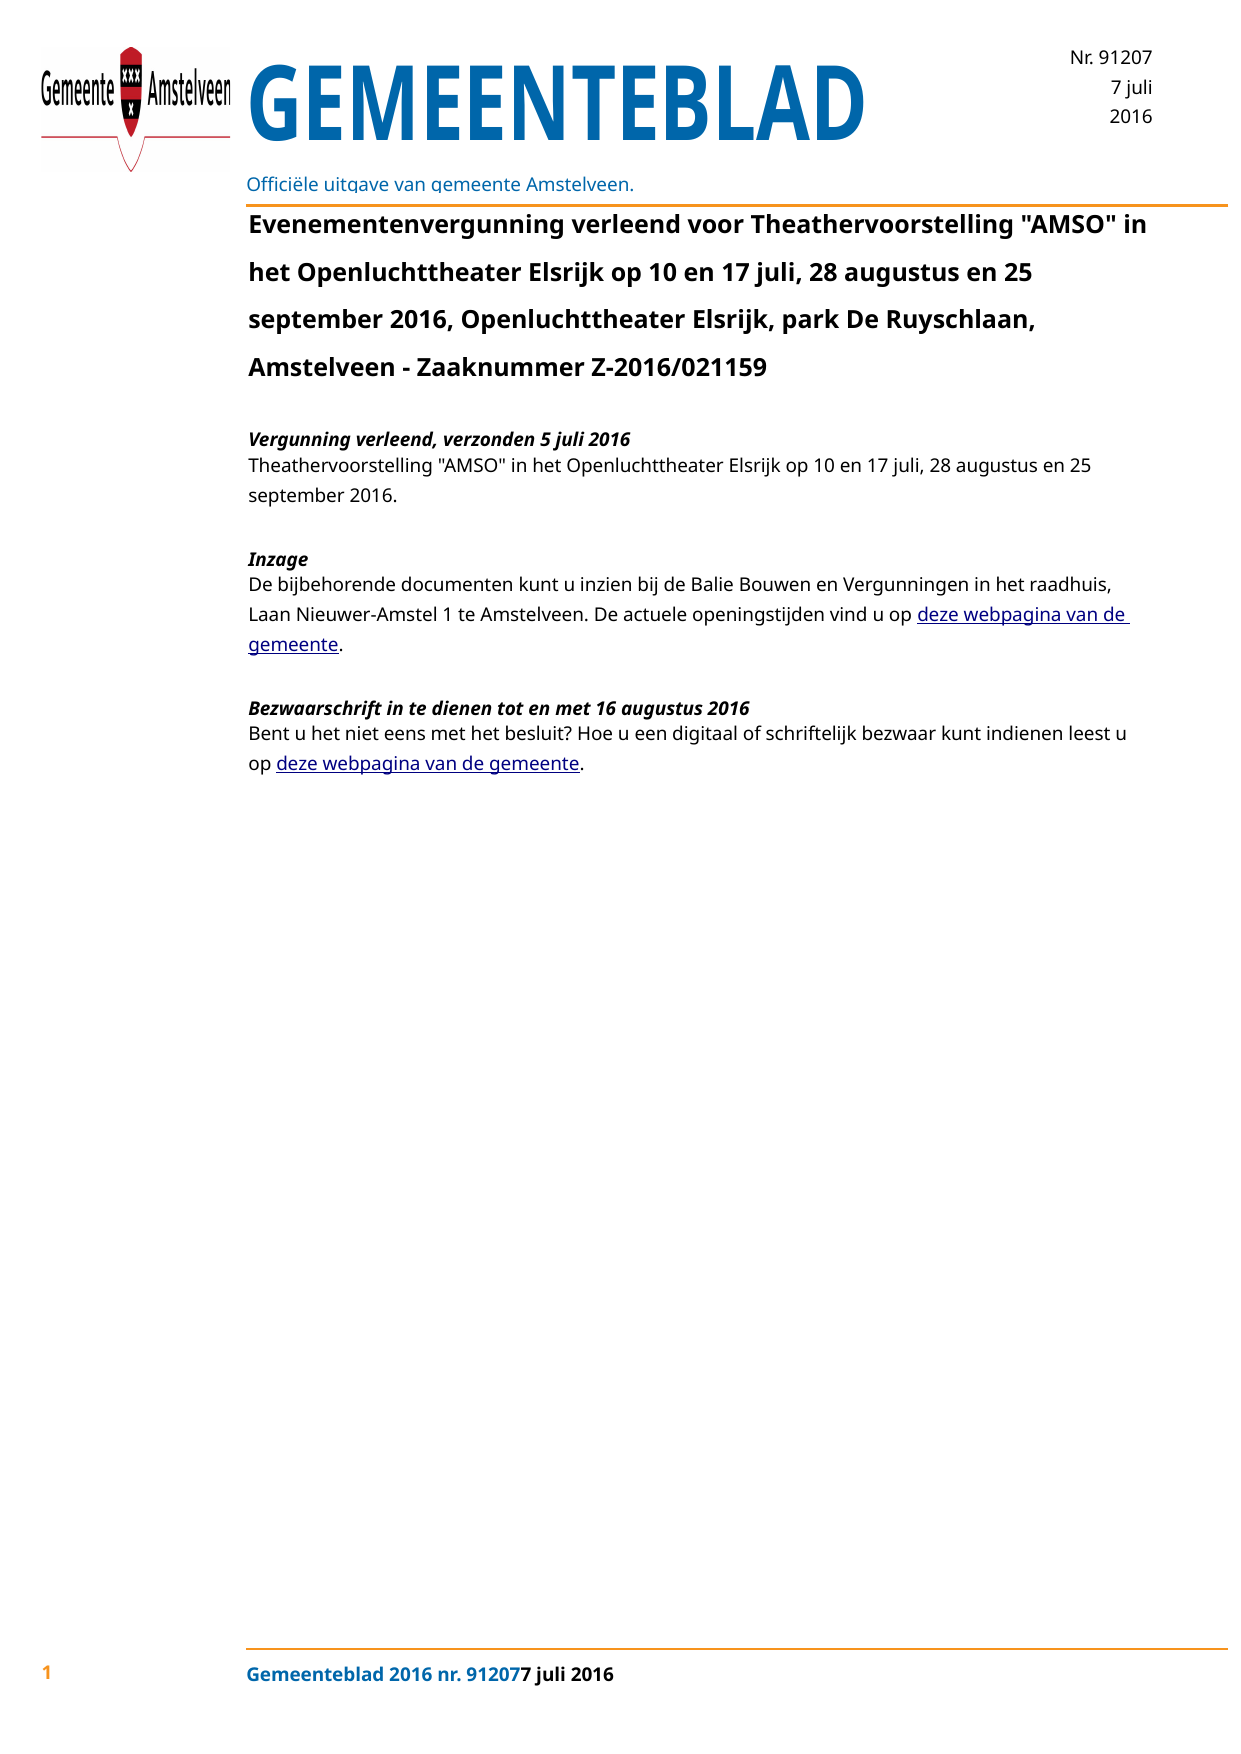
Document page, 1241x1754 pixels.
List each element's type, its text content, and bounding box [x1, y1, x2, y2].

text Evenementenvergunning verleend voor Theathervoorstelling "AMSO" in het Openluchttheater Elsrijk op 10 en 17 juli, 28 augustus en 25 september 2016, Openluchttheater Elsrijk, park De Ruyschlaan, Amstelveen - Zaaknummer Z-2016/021159 [248, 207, 1152, 384]
text Theathervoorstelling "AMSO" in het Openluchttheater Elsrijk op 10 en 17 juli, 28 augustus en 25 september 2016. [248, 452, 1152, 508]
text Bent u het niet eens met het besluit? Hoe u een digitaal of schriftelijk bezwaar kunt indienen leest u op deze webpagina van de gemeente. [248, 721, 1152, 776]
text Vergunning verleend, verzonden 5 juli 2016 [248, 427, 1152, 452]
text Bezwaarschrift in te dienen tot en met 16 augustus 2016 [248, 695, 1152, 721]
picture [41, 47, 231, 172]
text De bijbehorende documenten kunt u inzien bij de Balie Bouwen en Vergunningen in het raadhuis, Laan Nieuwer-Amstel 1 te Amstelveen. De actuele openingstijden vind u op deze webpagina van de gemeente. [248, 572, 1152, 657]
text Inzage [248, 546, 1152, 572]
